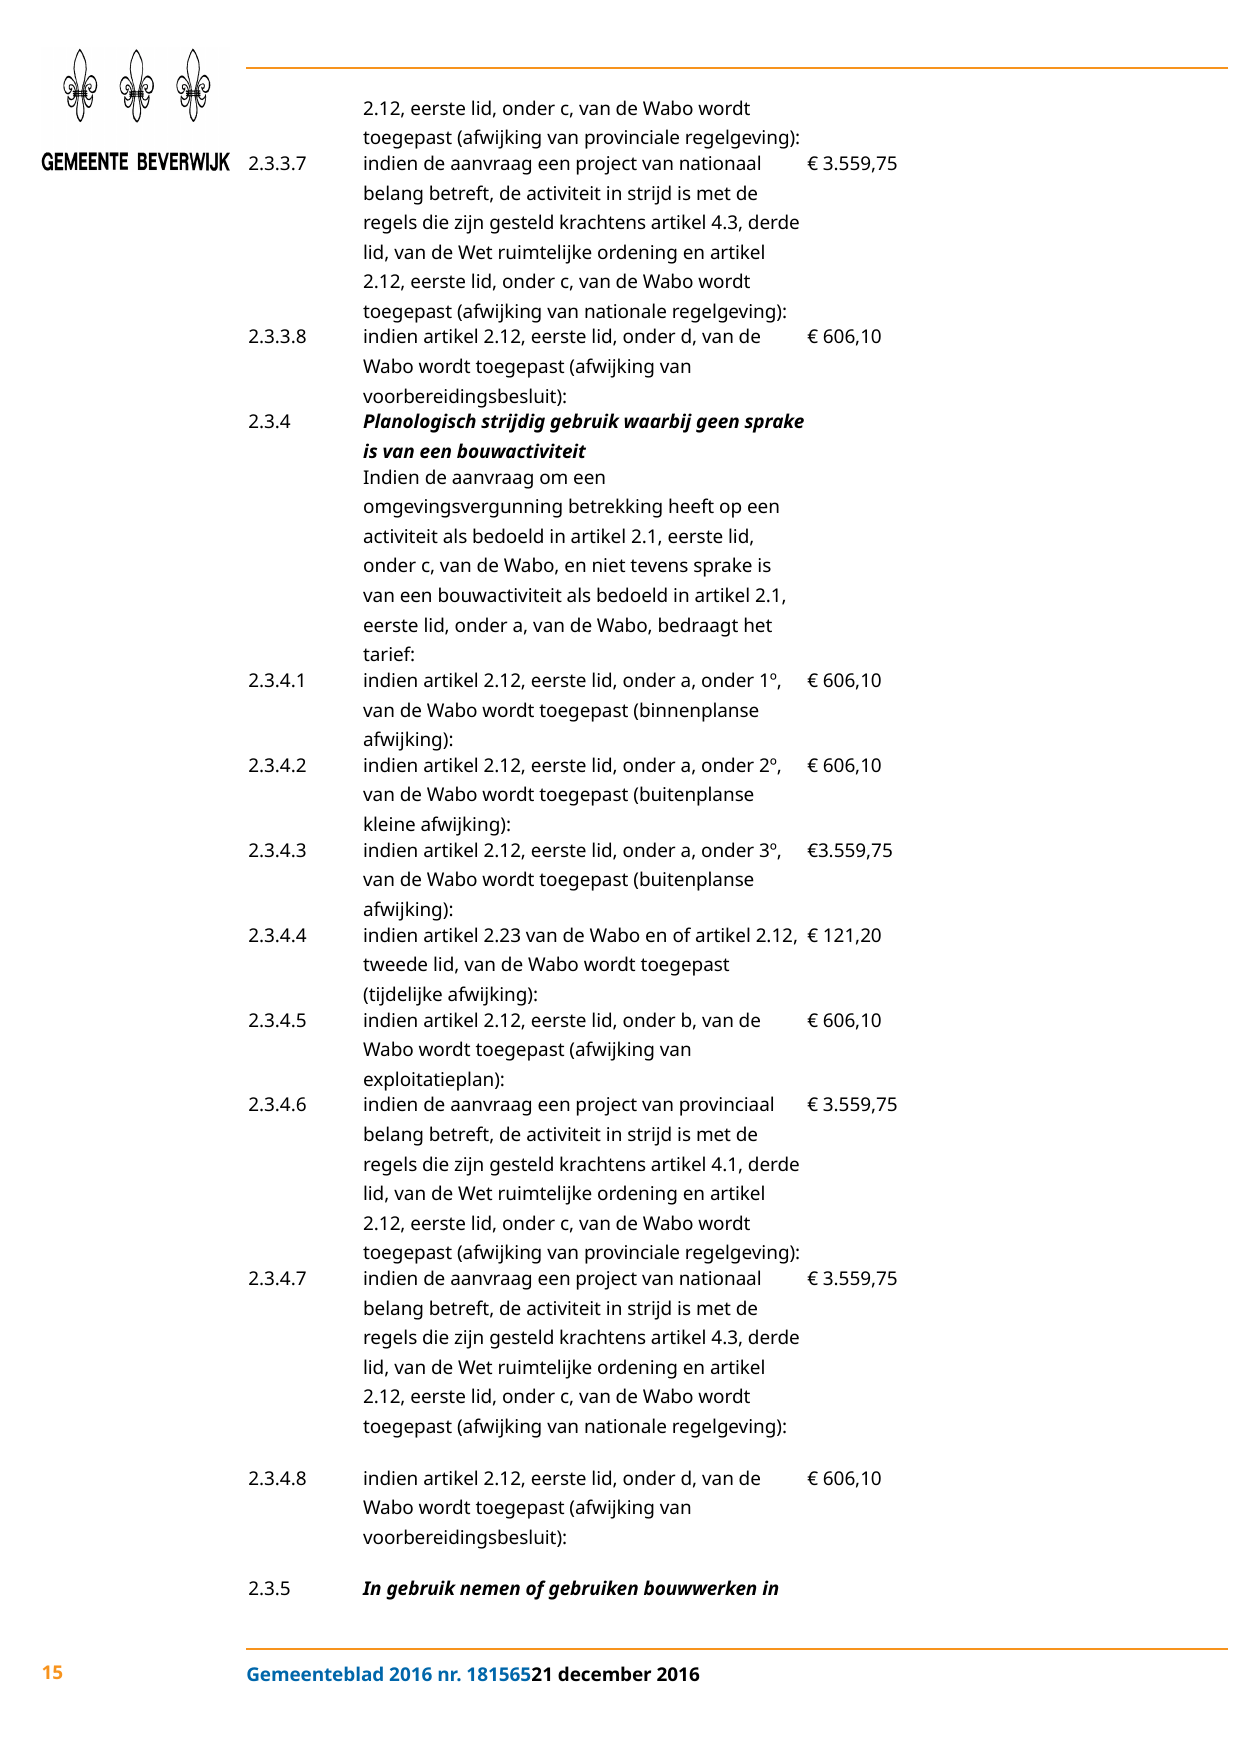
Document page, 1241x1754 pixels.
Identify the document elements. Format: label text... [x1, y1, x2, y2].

table_cell indien artikel 2.12, eerste lid, onder a, onder 2º, van de Wabo wordt toegepast (buitenplanse kleine afwijking): [363, 752, 807, 837]
table_cell € 606,10 [807, 1465, 1152, 1549]
table_cell 2.3.3.7 [248, 150, 363, 324]
table_cell [363, 1550, 807, 1575]
table_cell [807, 95, 1152, 150]
table_cell indien artikel 2.12, eerste lid, onder a, onder 1º, van de Wabo wordt toegepast (binnenplanse afwijking): [363, 667, 807, 752]
table_cell [248, 95, 363, 150]
table_cell [248, 464, 363, 667]
table_cell indien artikel 2.23 van de Wabo en of artikel 2.12, tweede lid, van de Wabo wordt toegepast (tijdelijke afwijking): [363, 922, 807, 1007]
table_cell In gebruik nemen of gebruiken bouwwerken in [363, 1575, 807, 1601]
table_cell € 606,10 [807, 324, 1152, 409]
table_cell € 3.559,75 [807, 1092, 1152, 1265]
picture [41, 47, 231, 172]
table_cell [248, 1439, 363, 1465]
table_cell [807, 1550, 1152, 1575]
table_cell € 606,10 [807, 752, 1152, 837]
table_cell [807, 1575, 1037, 1601]
table_cell € 606,10 [807, 667, 1152, 752]
table_cell indien artikel 2.12, eerste lid, onder d, van de Wabo wordt toegepast (afwijking van voorbereidingsbesluit): [363, 324, 807, 409]
table_cell [807, 1439, 1152, 1465]
table_cell indien de aanvraag een project van nationaal belang betreft, de activiteit in strijd is met de regels die zijn gesteld krachtens artikel 4.3, derde lid, van de Wet ruimtelijke ordening en artikel 2.12, eerste lid, onder c, van de Wabo wordt toegepast (afwijking van nationale regelgeving): [363, 150, 807, 324]
table_cell Planologisch strijdig gebruik waarbij geen sprake is van een bouwactiviteit [363, 409, 807, 464]
table_cell € 3.559,75 [807, 1265, 1152, 1439]
table_cell 2.3.4.8 [248, 1465, 363, 1549]
table_cell 2.3.4.7 [248, 1265, 363, 1439]
table_cell €3.559,75 [807, 837, 1152, 922]
table_cell 2.3.5 [248, 1575, 363, 1601]
table_cell 2.3.4.5 [248, 1007, 363, 1092]
table_cell indien de aanvraag een project van nationaal belang betreft, de activiteit in strijd is met de regels die zijn gesteld krachtens artikel 4.3, derde lid, van de Wet ruimtelijke ordening en artikel 2.12, eerste lid, onder c, van de Wabo wordt toegepast (afwijking van nationale regelgeving): [363, 1265, 807, 1439]
table_cell 2.3.4.4 [248, 922, 363, 1007]
table_cell indien artikel 2.12, eerste lid, onder d, van de Wabo wordt toegepast (afwijking van voorbereidingsbesluit): [363, 1465, 807, 1549]
table_cell 2.3.4.1 [248, 667, 363, 752]
table_cell € 121,20 [807, 922, 1152, 1007]
table_cell 2.3.4.2 [248, 752, 363, 837]
table_cell [807, 464, 1152, 667]
table_cell 2.3.3.8 [248, 324, 363, 409]
table_cell [248, 1550, 363, 1575]
table_cell indien artikel 2.12, eerste lid, onder b, van de Wabo wordt toegepast (afwijking van exploitatieplan): [363, 1007, 807, 1092]
table_cell € 606,10 [807, 1007, 1152, 1092]
table_cell [363, 1439, 807, 1465]
table_cell 2.3.4 [248, 409, 363, 464]
table_cell Indien de aanvraag om een omgevingsvergunning betrekking heeft op een activiteit als bedoeld in artikel 2.1, eerste lid, onder c, van de Wabo, en niet tevens sprake is van een bouwactiviteit als bedoeld in artikel 2.1, eerste lid, onder a, van de Wabo, bedraagt het tarief: [363, 464, 807, 667]
table_cell 2.3.4.3 [248, 837, 363, 922]
table_cell indien artikel 2.12, eerste lid, onder a, onder 3º, van de Wabo wordt toegepast (buitenplanse afwijking): [363, 837, 807, 922]
table_cell € 3.559,75 [807, 150, 1152, 324]
table_cell indien de aanvraag een project van provinciaal belang betreft, de activiteit in strijd is met de regels die zijn gesteld krachtens artikel 4.1, derde lid, van de Wet ruimtelijke ordening en artikel 2.12, eerste lid, onder c, van de Wabo wordt toegepast (afwijking van provinciale regelgeving): [363, 1092, 807, 1265]
table_cell 2.12, eerste lid, onder c, van de Wabo wordt toegepast (afwijking van provinciale regelgeving): [363, 95, 807, 150]
table_cell 2.3.4.6 [248, 1092, 363, 1265]
table_cell [807, 409, 1152, 464]
